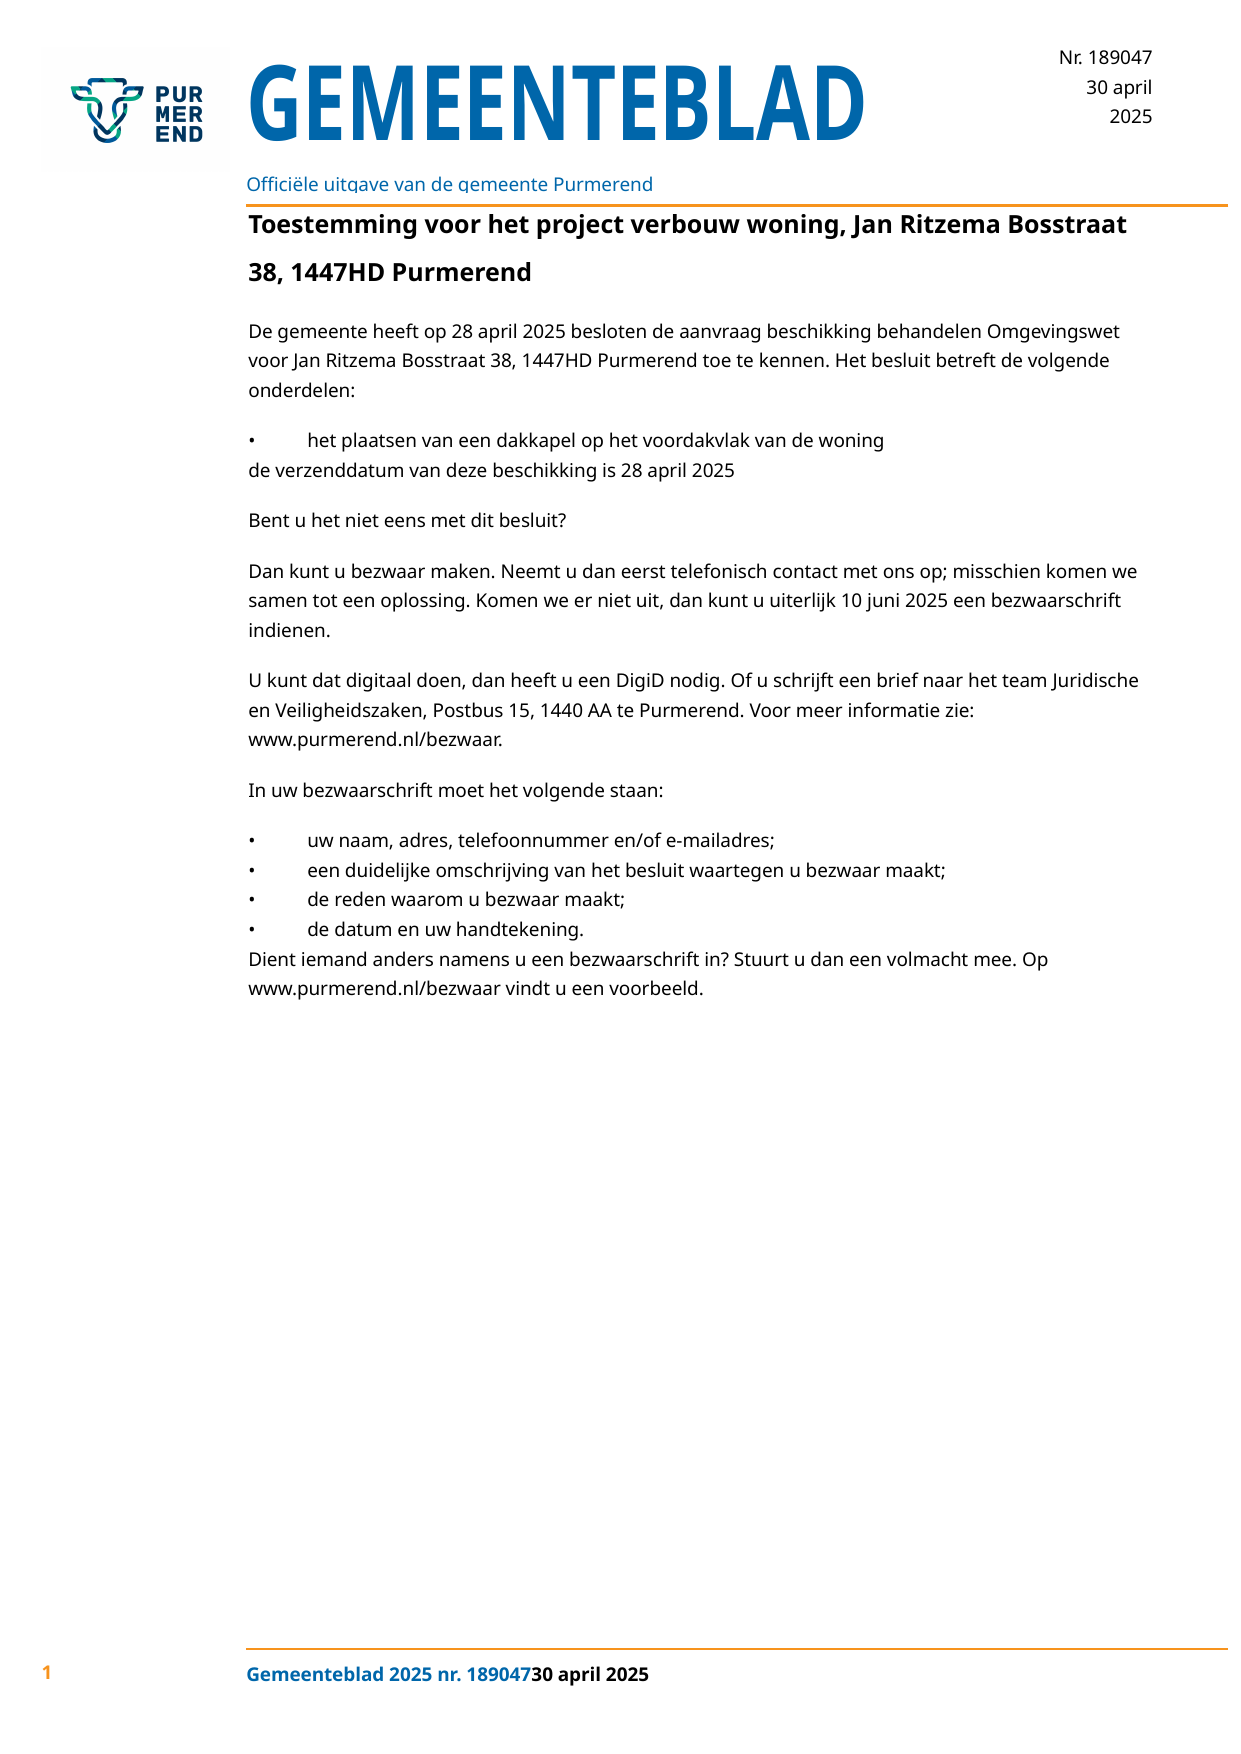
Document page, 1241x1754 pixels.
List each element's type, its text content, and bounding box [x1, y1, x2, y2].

list de reden waarom u bezwaar maakt; [248, 887, 1152, 912]
list de datum en uw handtekening. [248, 916, 1152, 942]
text Dient iemand anders namens u een bezwaarschrift in? Stuurt u dan een volmacht mee. Op www.purmerend.nl/bezwaar vindt u een voorbeeld. [248, 946, 1152, 1001]
text In uw bezwaarschrift moet het volgende staan: [248, 777, 1152, 803]
list uw naam, adres, telefoonnummer en/of e-mailadres; [248, 827, 1152, 853]
text Bent u het niet eens met dit besluit? [248, 507, 1152, 533]
text Toestemming voor het project verbouw woning, Jan Ritzema Bosstraat 38, 1447HD Purmerend [248, 207, 1152, 288]
text De gemeente heeft op 28 april 2025 besloten de aanvraag beschikking behandelen Omgevingswet voor Jan Ritzema Bosstraat 38, 1447HD Purmerend toe te kennen. Het besluit betreft de volgende onderdelen: [248, 318, 1152, 403]
picture [41, 47, 231, 172]
text U kunt dat digitaal doen, dan heeft u een DigiD nodig. Of u schrijft een brief naar het team Juridische en Veiligheidszaken, Postbus 15, 1440 AA te Purmerend. Voor meer informatie zie: www.purmerend.nl/bezwaar. [248, 667, 1152, 752]
list het plaatsen van een dakkapel op het voordakvlak van de woning [248, 427, 1152, 453]
text Dan kunt u bezwaar maken. Neemt u dan eerst telefonisch contact met ons op; misschien komen we samen tot een oplossing. Komen we er niet uit, dan kunt u uiterlijk 10 juni 2025 een bezwaarschrift indienen. [248, 558, 1152, 643]
text de verzenddatum van deze beschikking is 28 april 2025 [248, 457, 1152, 483]
list een duidelijke omschrijving van het besluit waartegen u bezwaar maakt; [248, 857, 1152, 883]
